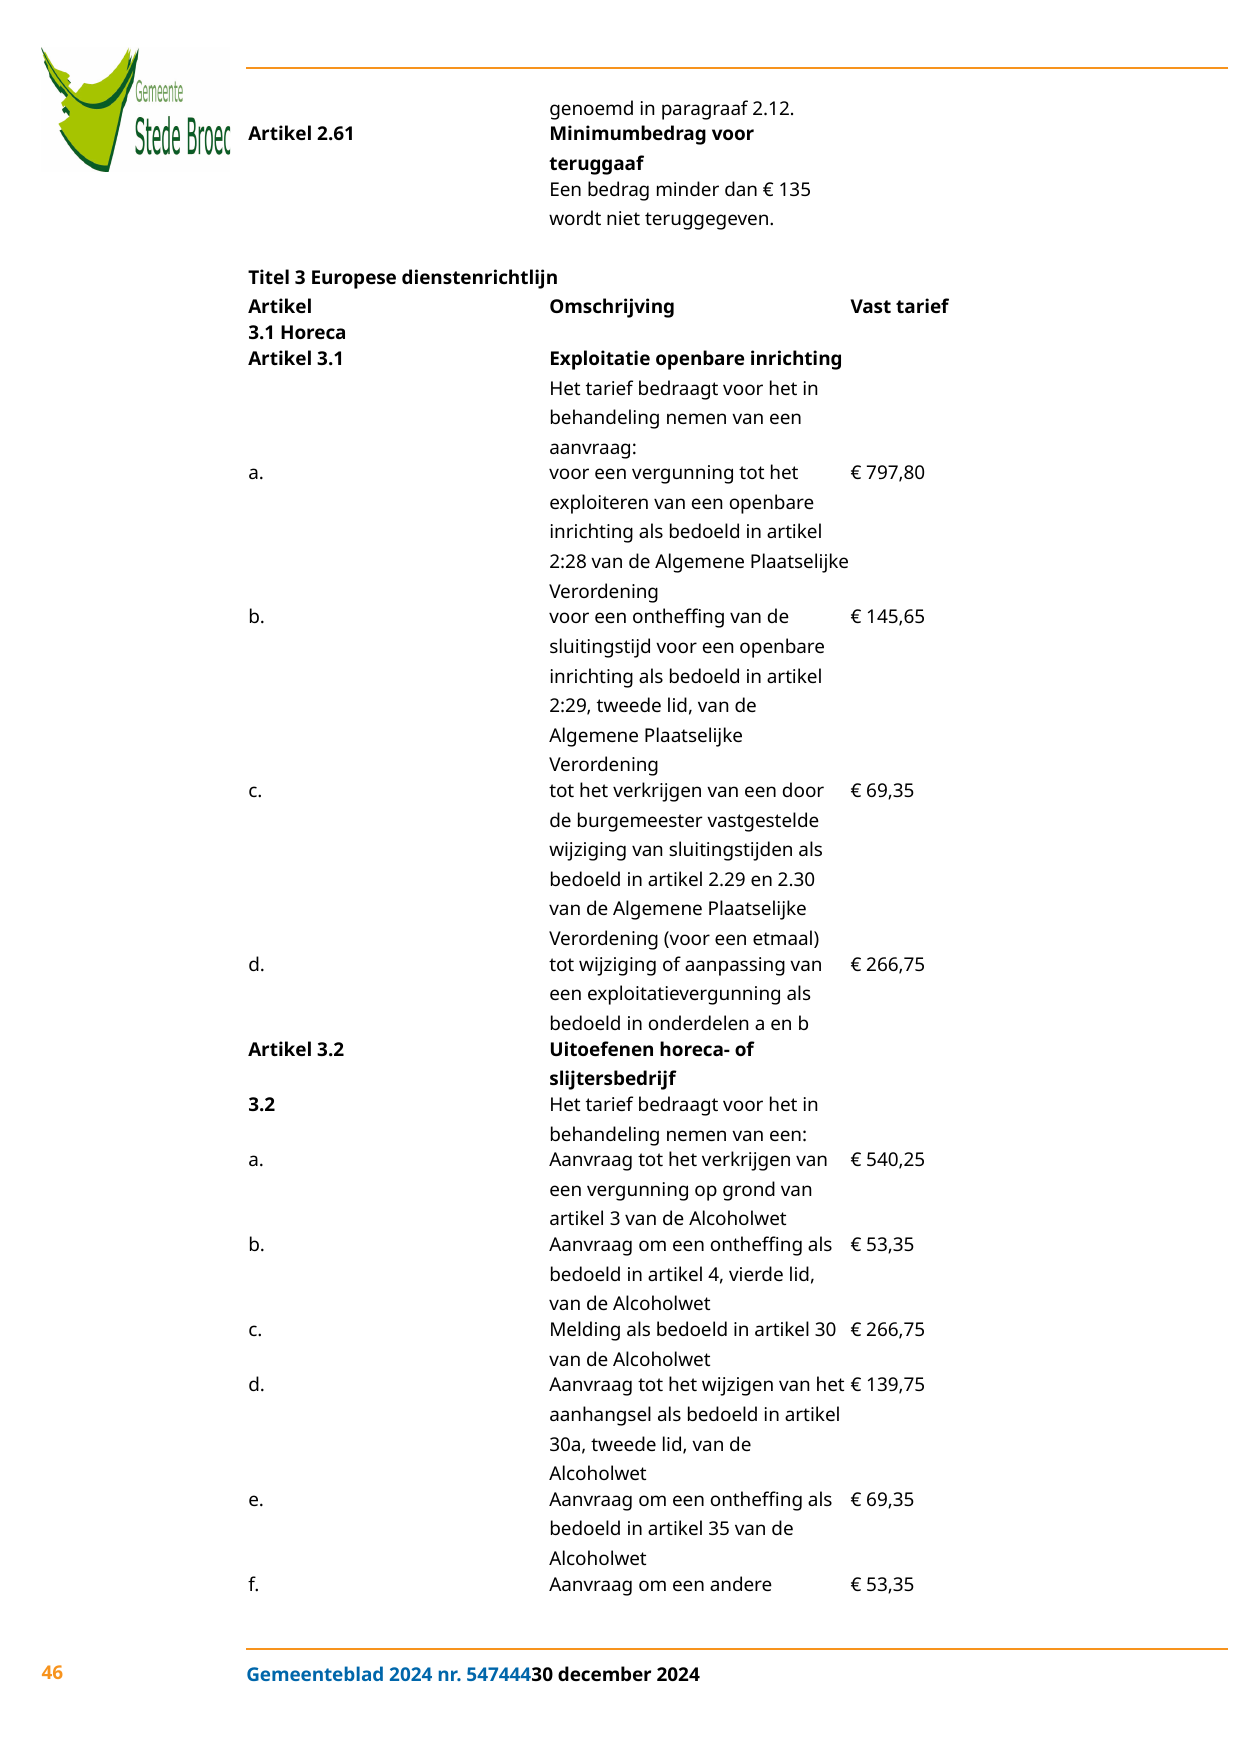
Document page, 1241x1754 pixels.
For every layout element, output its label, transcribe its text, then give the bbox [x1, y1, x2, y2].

table_cell d. [248, 1372, 549, 1486]
table_cell € 145,65 [850, 604, 1152, 777]
picture [41, 47, 231, 172]
table_cell tot het verkrijgen van een door de burgemeester vastgestelde wijziging van sluitingstijden als bedoeld in artikel 2.29 en 2.30 van de Algemene Plaatselijke Verordening (voor een etmaal) [549, 777, 850, 951]
table_cell Het tarief bedraagt voor het in behandeling nemen van een: [549, 1091, 850, 1146]
table_cell c. [248, 777, 549, 951]
table_cell d. [248, 951, 549, 1036]
table_cell Aanvraag om een ontheffing als bedoeld in artikel 4, vierde lid, van de Alcoholwet [549, 1231, 850, 1316]
table_cell 3.2 [248, 1091, 549, 1146]
table_cell Uitoefenen horeca- of slijtersbedrijf [549, 1036, 850, 1091]
table_cell b. [248, 1231, 549, 1316]
table_cell [850, 1036, 1152, 1091]
table_cell a. [248, 1146, 549, 1231]
table_cell tot wijziging of aanpassing van een exploitatievergunning als bedoeld in onderdelen a en b [549, 951, 850, 1036]
table_cell [850, 95, 1152, 121]
table_cell voor een vergunning tot het exploiteren van een openbare inrichting als bedoeld in artikel 2:28 van de Algemene Plaatselijke Verordening [549, 460, 850, 604]
table_cell Aanvraag om een ontheffing als bedoeld in artikel 35 van de Alcoholwet [549, 1486, 850, 1571]
table_cell [850, 1091, 1152, 1146]
table_cell € 266,75 [850, 951, 1152, 1036]
table_header Artikel [248, 294, 549, 319]
table_cell Melding als bedoeld in artikel 30 van de Alcoholwet [549, 1316, 850, 1372]
table_cell Minimumbedrag voor teruggaaf [549, 121, 850, 176]
text Titel 3 Europese dienstenrichtlijn [248, 264, 1152, 290]
table_cell € 540,25 [850, 1146, 1152, 1231]
table_cell f. [248, 1571, 549, 1597]
table_header Vast tarief [850, 294, 1152, 319]
table_cell voor een ontheffing van de sluitingstijd voor een openbare inrichting als bedoeld in artikel 2:29, tweede lid, van de Algemene Plaatselijke Verordening [549, 604, 850, 777]
table_cell Artikel 3.1 [248, 345, 549, 459]
table_cell [850, 176, 1152, 231]
table_cell € 53,35 [850, 1571, 1152, 1597]
table_cell € 797,80 [850, 460, 1152, 604]
table_header Omschrijving [549, 294, 850, 319]
table_cell 3.1 Horeca [248, 319, 1152, 345]
table_cell Artikel 3.2 [248, 1036, 549, 1091]
table_cell [850, 345, 1152, 459]
table_cell Aanvraag tot het wijzigen van het aanhangsel als bedoeld in artikel 30a, tweede lid, van de Alcoholwet [549, 1372, 850, 1486]
table_cell c. [248, 1316, 549, 1372]
table_cell [248, 176, 549, 231]
table_cell Artikel 2.61 [248, 121, 549, 176]
table_cell Aanvraag om een andere [549, 1571, 850, 1597]
table_cell € 69,35 [850, 1486, 1152, 1571]
table_cell € 53,35 [850, 1231, 1152, 1316]
table_cell € 69,35 [850, 777, 1152, 951]
table_cell Een bedrag minder dan € 135 wordt niet teruggegeven. [549, 176, 850, 231]
table_cell e. [248, 1486, 549, 1571]
table_cell a. [248, 460, 549, 604]
table_cell b. [248, 604, 549, 777]
table_cell Aanvraag tot het verkrijgen van een vergunning op grond van artikel 3 van de Alcoholwet [549, 1146, 850, 1231]
table_cell € 266,75 [850, 1316, 1152, 1372]
table_cell genoemd in paragraaf 2.12. [549, 95, 850, 121]
table_cell € 139,75 [850, 1372, 1152, 1486]
table_cell [248, 95, 549, 121]
table_cell Exploitatie openbare inrichting Het tarief bedraagt voor het in behandeling nemen van een aanvraag: [549, 345, 850, 459]
table_cell [850, 121, 1152, 176]
